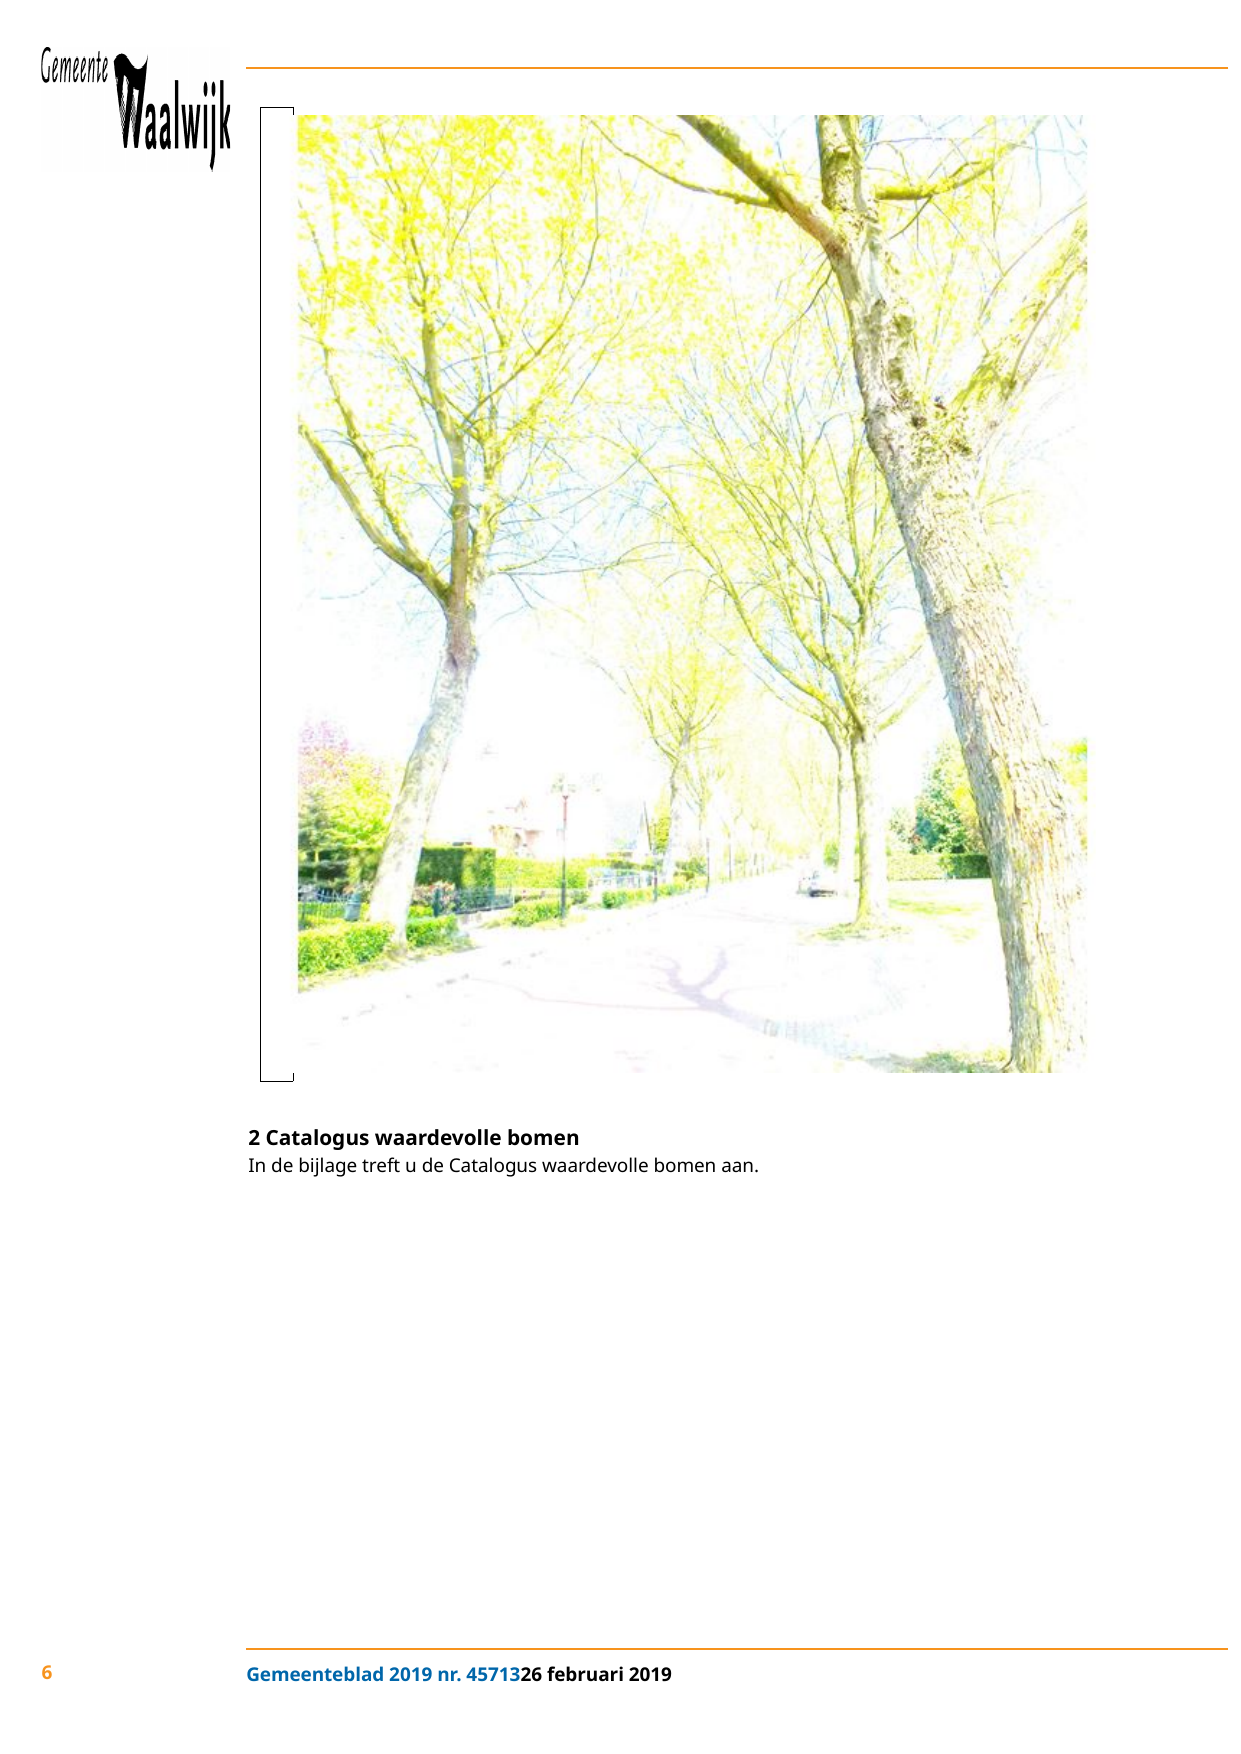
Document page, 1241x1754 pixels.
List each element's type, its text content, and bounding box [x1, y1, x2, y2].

picture [268, 115, 1096, 1073]
picture [41, 47, 231, 172]
text 2 Catalogus waardevolle bomen [248, 1123, 1152, 1152]
text In de bijlage treft u de Catalogus waardevolle bomen aan. [248, 1152, 1152, 1178]
